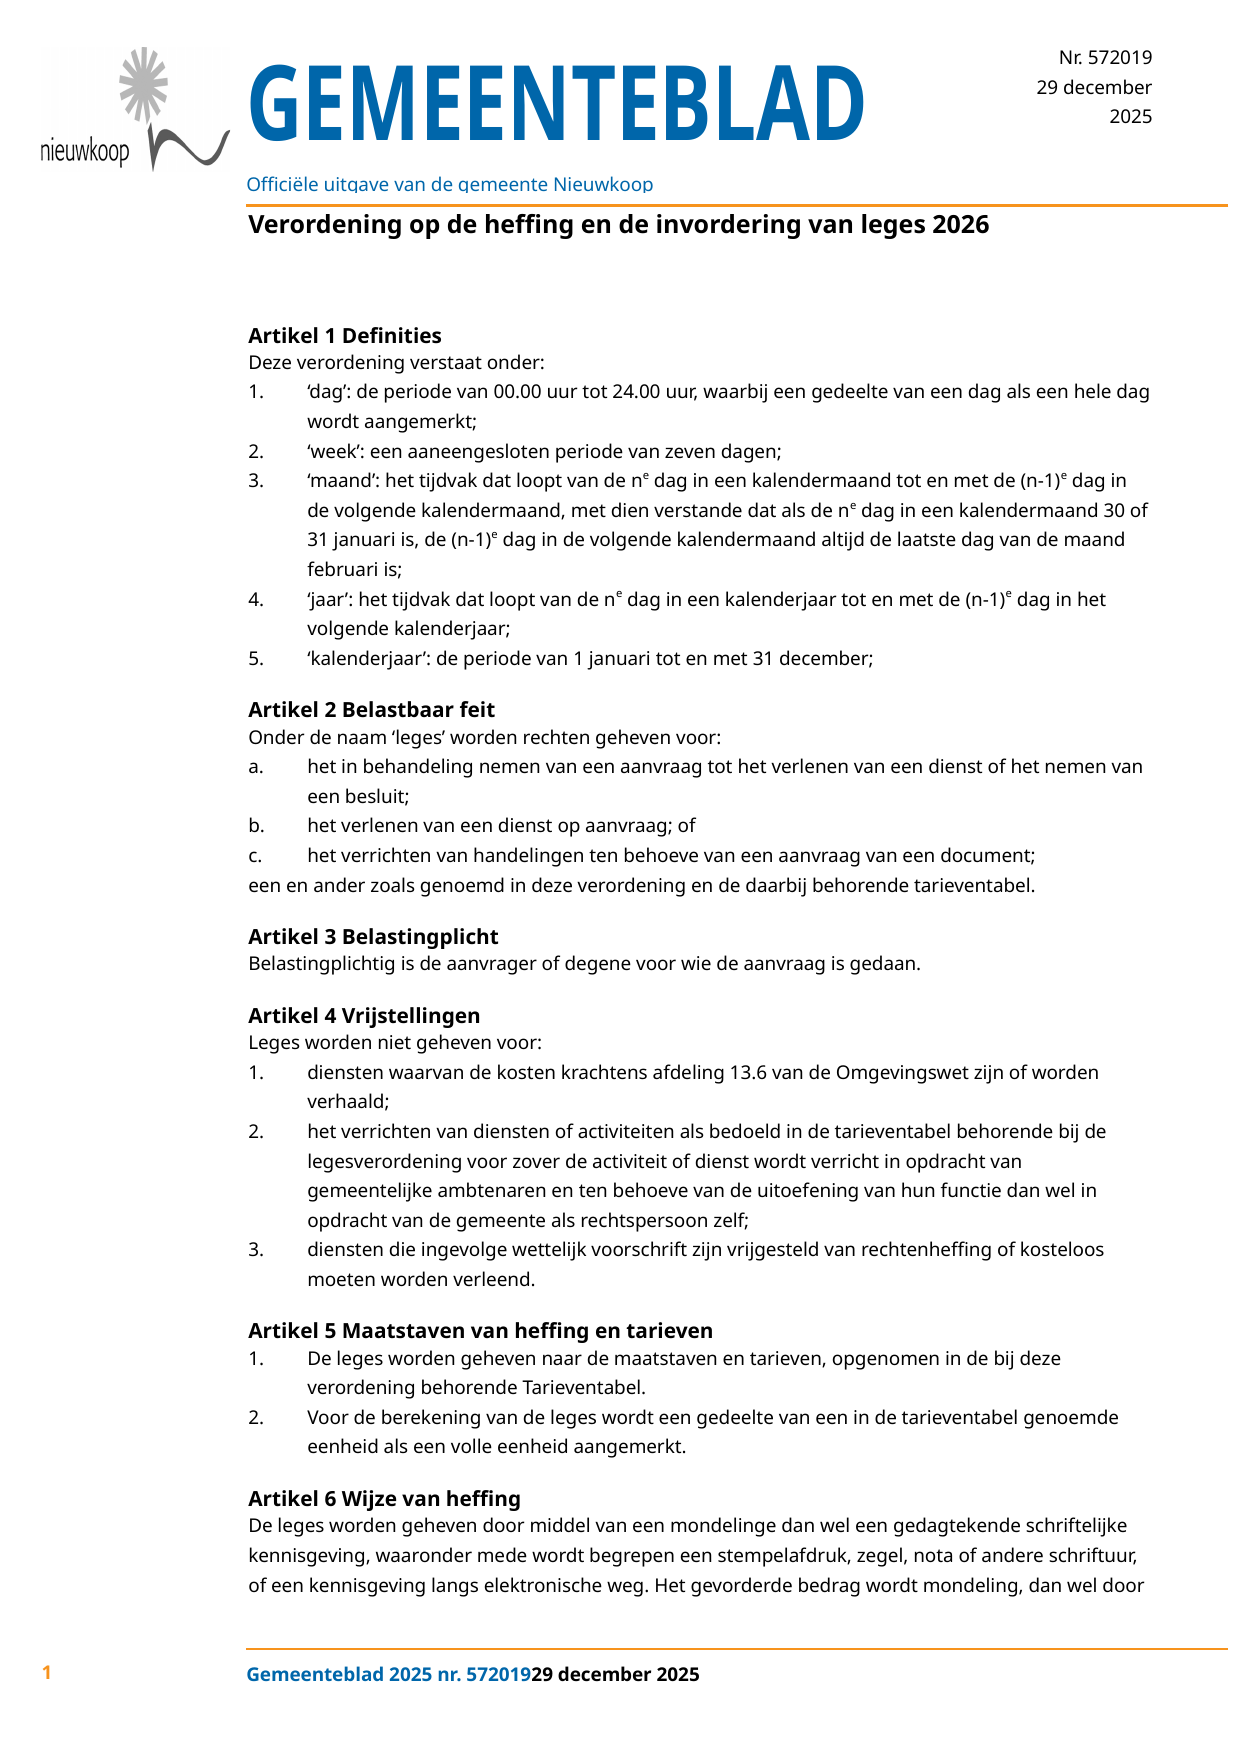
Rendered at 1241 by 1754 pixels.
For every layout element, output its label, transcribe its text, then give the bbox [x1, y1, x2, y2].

list het verrichten van handelingen ten behoeve van een aanvraag van een document; [248, 842, 1152, 868]
text Verordening op de heffing en de invordering van leges 2026 [248, 207, 1152, 241]
text Artikel 1 Definities [248, 321, 1152, 349]
list diensten die ingevolge wettelijk voorschrift zijn vrijgesteld van rechtenheffing of kosteloos moeten worden verleend. [248, 1237, 1152, 1292]
text De leges worden geheven door middel van een mondelinge dan wel een gedagtekende schriftelijke kennisgeving, waaronder mede wordt begrepen een stempelafdruk, zegel, nota of andere schriftuur, of een kennisgeving langs elektronische weg. Het gevorderde bedrag wordt mondeling, dan wel door [248, 1513, 1152, 1597]
list Voor de berekening van de leges wordt een gedeelte van een in de tarieventabel genoemde eenheid als een volle eenheid aangemerkt. [248, 1404, 1152, 1459]
text Deze verordening verstaat onder: [248, 349, 1152, 375]
list ‘week’: een aaneengesloten periode van zeven dagen; [248, 438, 1152, 464]
list het verrichten van diensten of activiteiten als bedoeld in de tarieventabel behorende bij de legesverordening voor zover de activiteit of dienst wordt verricht in opdracht van gemeentelijke ambtenaren en ten behoeve van de uitoefening van hun functie dan wel in opdracht van de gemeente als rechtspersoon zelf; [248, 1118, 1152, 1233]
text Artikel 4 Vrijstellingen [248, 1001, 1152, 1029]
text Onder de naam ‘leges’ worden rechten geheven voor: [248, 724, 1152, 749]
picture [41, 47, 231, 172]
list ‘kalenderjaar’: de periode van 1 januari tot en met 31 december; [248, 645, 1152, 671]
text Leges worden niet geheven voor: [248, 1029, 1152, 1055]
list ‘dag’: de periode van 00.00 uur tot 24.00 uur, waarbij een gedeelte van een dag als een hele dag wordt aangemerkt; [248, 379, 1152, 434]
list het in behandeling nemen van een aanvraag tot het verlenen van een dienst of het nemen van een besluit; [248, 753, 1152, 809]
text Artikel 3 Belastingplicht [248, 922, 1152, 951]
list ‘jaar’: het tijdvak dat loopt van de ne dag in een kalenderjaar tot en met de (n-1)e dag in het volgende kalenderjaar; [248, 586, 1152, 641]
list het verlenen van een dienst op aanvraag; of [248, 813, 1152, 838]
list ‘maand’: het tijdvak dat loopt van de ne dag in een kalendermaand tot en met de (n-1)e dag in de volgende kalendermaand, met dien verstande dat als de ne dag in een kalendermaand 30 of 31 januari is, de (n-1)e dag in de volgende kalendermaand altijd de laatste dag van de maand februari is; [248, 467, 1152, 582]
text een en ander zoals genoemd in deze verordening en de daarbij behorende tarieventabel. [248, 872, 1152, 897]
text Artikel 2 Belastbaar feit [248, 695, 1152, 724]
list diensten waarvan de kosten krachtens afdeling 13.6 van de Omgevingswet zijn of worden verhaald; [248, 1059, 1152, 1114]
list De leges worden geheven naar de maatstaven en tarieven, opgenomen in de bij deze verordening behorende Tarieventabel. [248, 1345, 1152, 1400]
text Artikel 5 Maatstaven van heffing en tarieven [248, 1317, 1152, 1345]
text Artikel 6 Wijze van heffing [248, 1484, 1152, 1513]
text Belastingplichtig is de aanvrager of degene voor wie de aanvraag is gedaan. [248, 951, 1152, 976]
